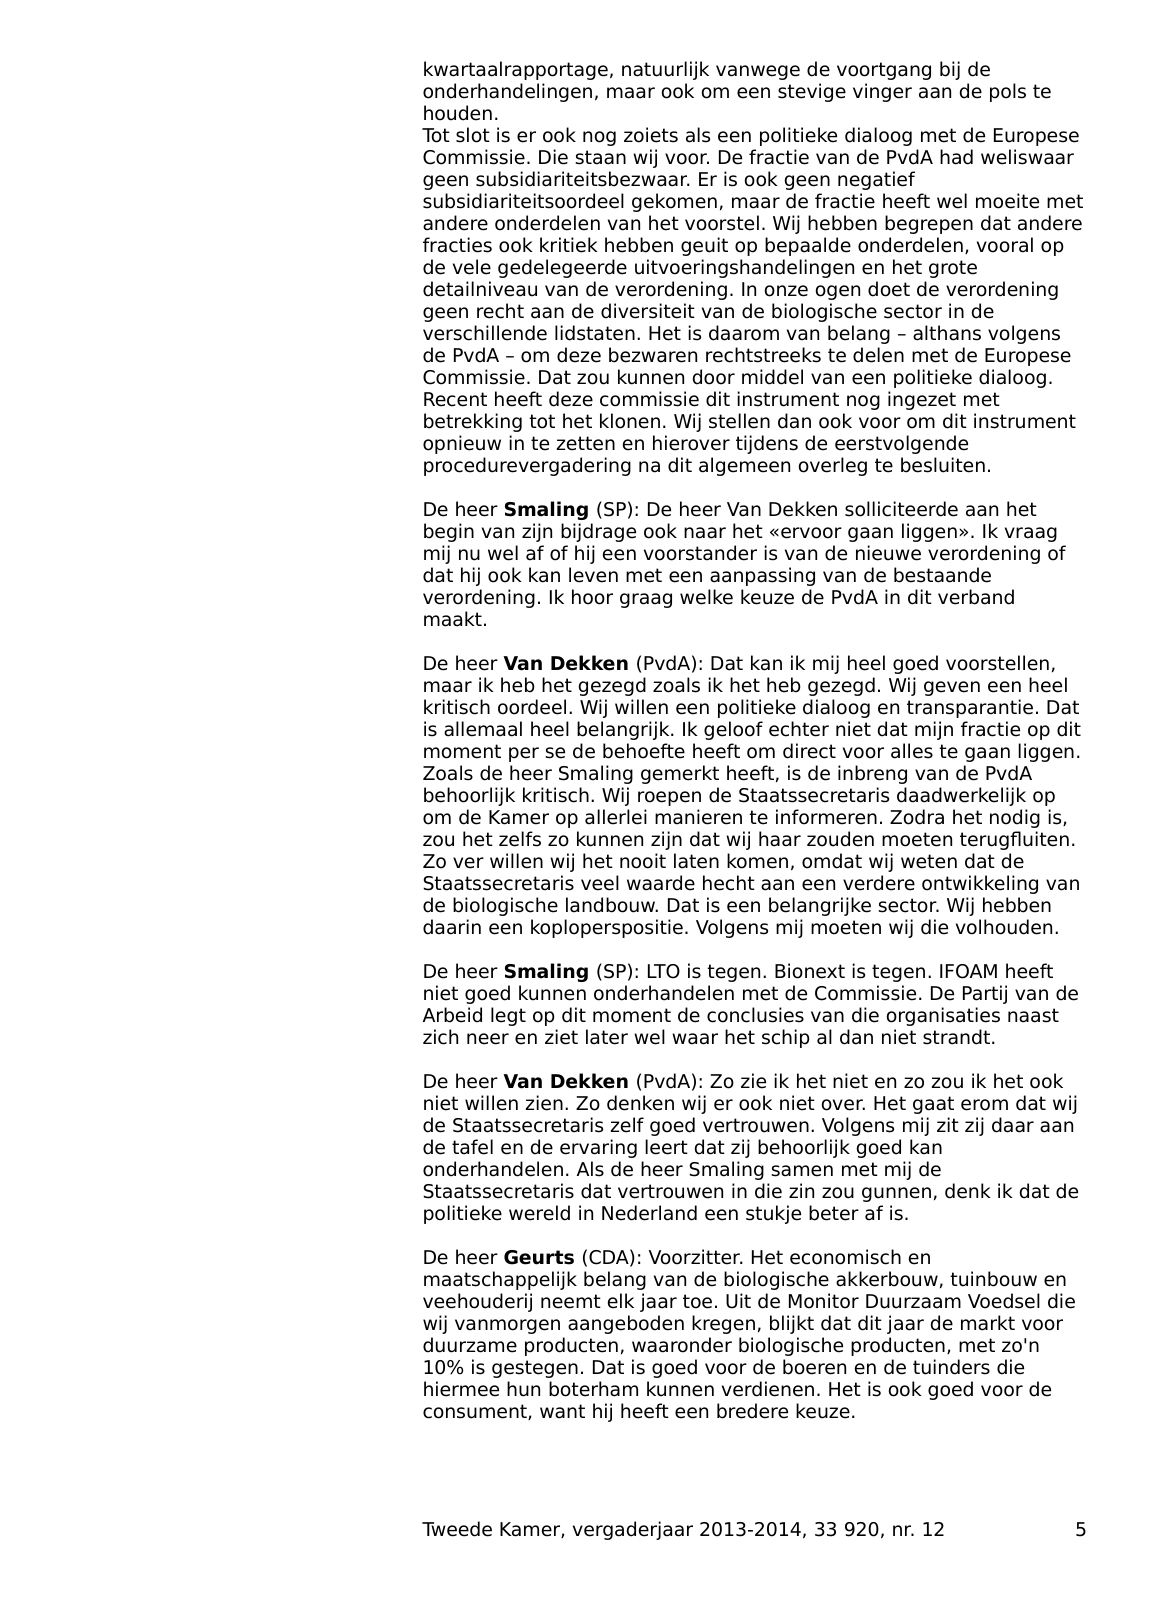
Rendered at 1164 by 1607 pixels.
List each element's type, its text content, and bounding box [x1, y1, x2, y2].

text Tot slot is er ook nog zoiets als een politieke dialoog met de Europese Commissie. Die staan wij voor. De fractie van de PvdA had weliswaar geen subsidiariteitsbezwaar. Er is ook geen negatief subsidiariteitsoordeel gekomen, maar de fractie heeft wel moeite met andere onderdelen van het voorstel. Wij hebben begrepen dat andere fracties ook kritiek hebben geuit op bepaalde onderdelen, vooral op de vele gedelegeerde uitvoeringshandelingen en het grote detailniveau van de verordening. In onze ogen doet de verordening geen recht aan de diversiteit van de biologische sector in de verschillende lidstaten. Het is daarom van belang – althans volgens de PvdA – om deze bezwaren rechtstreeks te delen met de Europese Commissie. Dat zou kunnen door middel van een politieke dialoog. Recent heeft deze commissie dit instrument nog ingezet met betrekking tot het klonen. Wij stellen dan ook voor om dit instrument opnieuw in te zetten en hierover tijdens de eerstvolgende procedurevergadering na dit algemeen overleg te besluiten. [422, 125, 1087, 477]
text De heer Van Dekken (PvdA): Zo zie ik het niet en zo zou ik het ook niet willen zien. Zo denken wij er ook niet over. Het gaat erom dat wij de Staatssecretaris zelf goed vertrouwen. Volgens mij zit zij daar aan de tafel en de ervaring leert dat zij behoorlijk goed kan onderhandelen. Als de heer Smaling samen met mij de Staatssecretaris dat vertrouwen in die zin zou gunnen, denk ik dat de politieke wereld in Nederland een stukje beter af is. [422, 1071, 1087, 1225]
text De heer Geurts (CDA): Voorzitter. Het economisch en maatschappelijk belang van de biologische akkerbouw, tuinbouw en veehouderij neemt elk jaar toe. Uit de Monitor Duurzaam Voedsel die wij vanmorgen aangeboden kregen, blijkt dat dit jaar de markt voor duurzame producten, waaronder biologische producten, met zo'n 10% is gestegen. Dat is goed voor de boeren en de tuinders die hiermee hun boterham kunnen verdienen. Het is ook goed voor de consument, want hij heeft een bredere keuze. [422, 1247, 1087, 1423]
text De heer Van Dekken (PvdA): Dat kan ik mij heel goed voorstellen, maar ik heb het gezegd zoals ik het heb gezegd. Wij geven een heel kritisch oordeel. Wij willen een politieke dialoog en transparantie. Dat is allemaal heel belangrijk. Ik geloof echter niet dat mijn fractie op dit moment per se de behoefte heeft om direct voor alles te gaan liggen. Zoals de heer Smaling gemerkt heeft, is de inbreng van de PvdA behoorlijk kritisch. Wij roepen de Staatssecretaris daadwerkelijk op om de Kamer op allerlei manieren te informeren. Zodra het nodig is, zou het zelfs zo kunnen zijn dat wij haar zouden moeten terugfluiten. Zo ver willen wij het nooit laten komen, omdat wij weten dat de Staatssecretaris veel waarde hecht aan een verdere ontwikkeling van de biologische landbouw. Dat is een belangrijke sector. Wij hebben daarin een koploperspositie. Volgens mij moeten wij die volhouden. [422, 653, 1087, 939]
text De heer Smaling (SP): De heer Van Dekken solliciteerde aan het begin van zijn bijdrage ook naar het «ervoor gaan liggen». Ik vraag mij nu wel af of hij een voorstander is van de nieuwe verordening of dat hij ook kan leven met een aanpassing van de bestaande verordening. Ik hoor graag welke keuze de PvdA in dit verband maakt. [422, 499, 1087, 631]
text De heer Smaling (SP): LTO is tegen. Bionext is tegen. IFOAM heeft niet goed kunnen onderhandelen met de Commissie. De Partij van de Arbeid legt op dit moment de conclusies van die organisaties naast zich neer en ziet later wel waar het schip al dan niet strandt. [422, 961, 1087, 1049]
text kwartaalrapportage, natuurlijk vanwege de voortgang bij de onderhandelingen, maar ook om een stevige vinger aan de pols te houden. [422, 59, 1087, 125]
